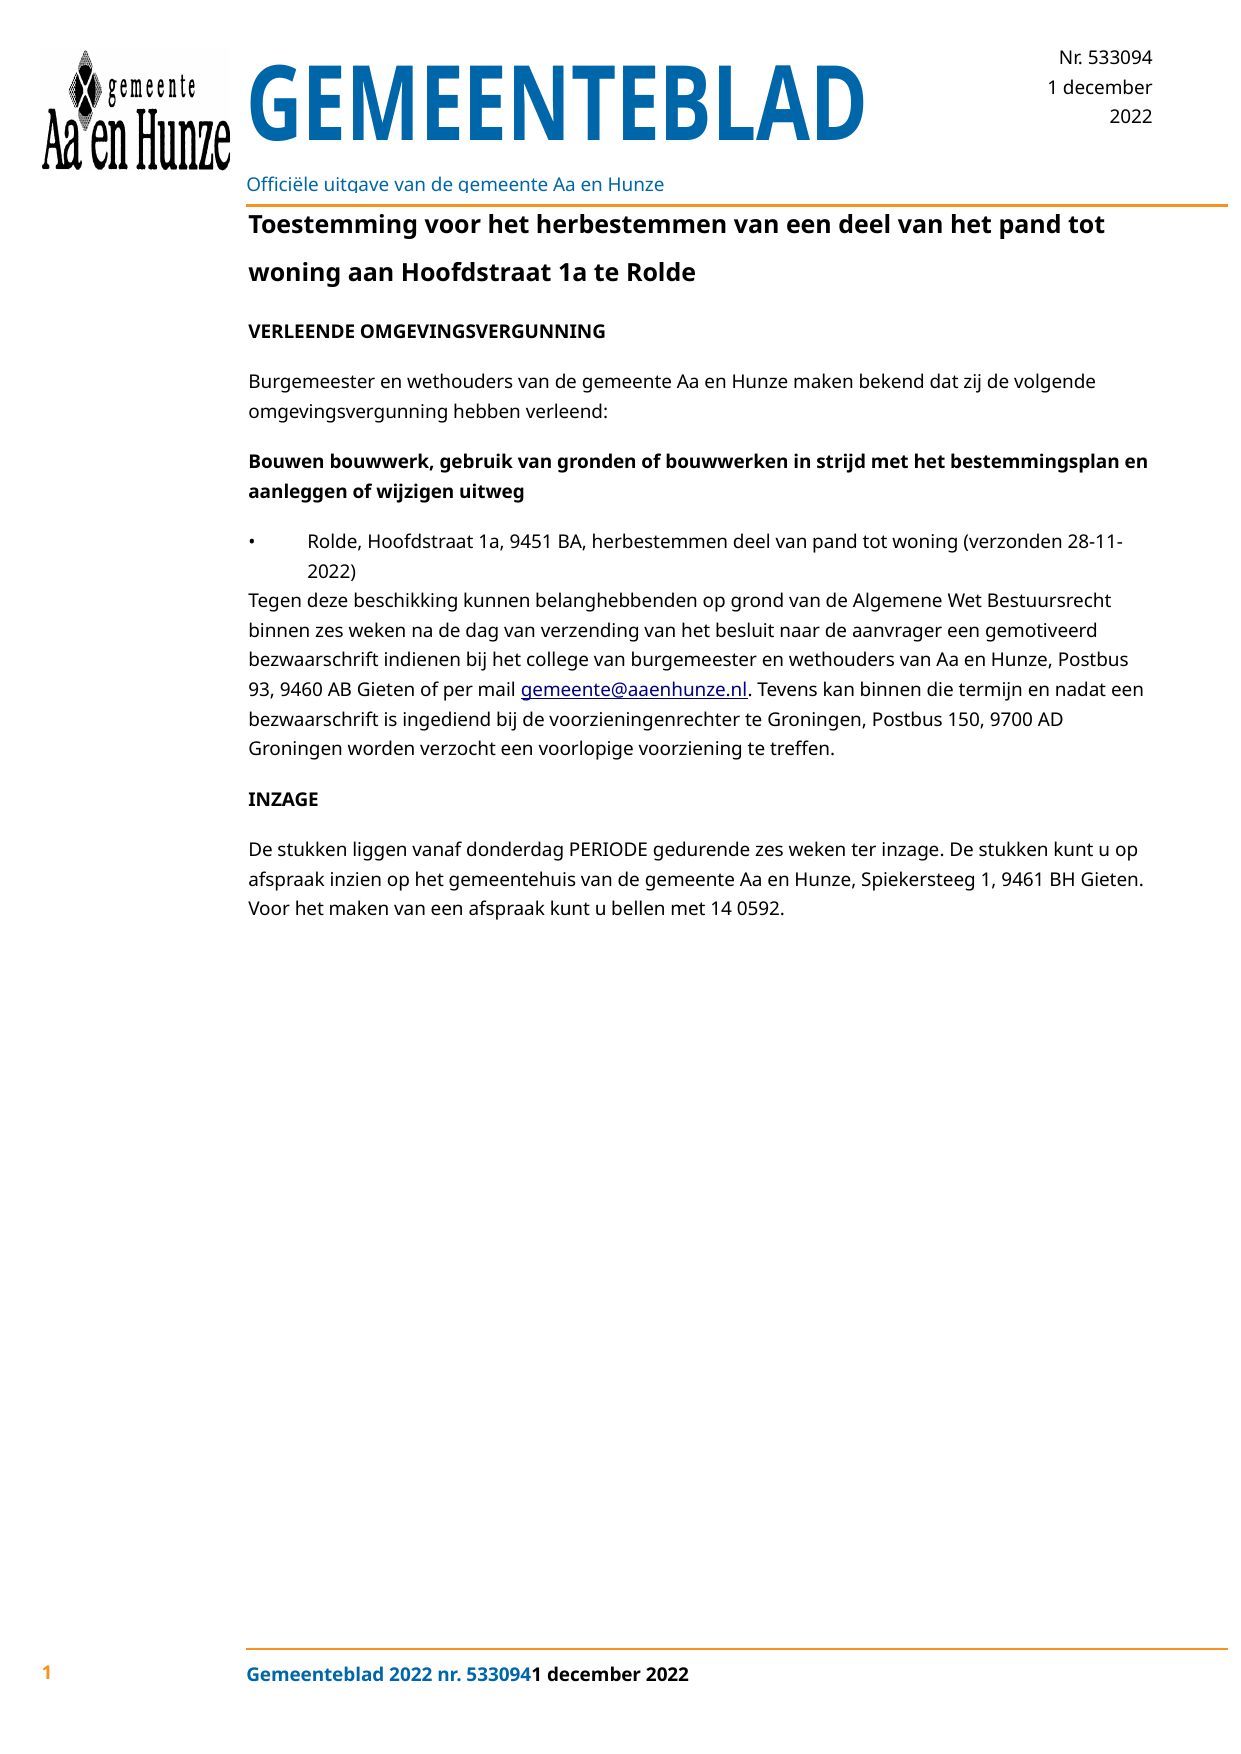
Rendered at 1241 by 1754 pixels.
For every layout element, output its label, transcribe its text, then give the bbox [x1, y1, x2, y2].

text De stukken liggen vanaf donderdag PERIODE gedurende zes weken ter inzage. De stukken kunt u op afspraak inzien op het gemeentehuis van de gemeente Aa en Hunze, Spiekersteeg 1, 9461 BH Gieten. Voor het maken van een afspraak kunt u bellen met 14 0592. [248, 836, 1152, 921]
text Toestemming voor het herbestemmen van een deel van het pand tot woning aan Hoofdstraat 1a te Rolde [248, 207, 1152, 288]
text Bouwen bouwwerk, gebruik van gronden of bouwwerken in strijd met het bestemmingsplan en aanleggen of wijzigen uitweg [248, 448, 1152, 504]
text Tegen deze beschikking kunnen belanghebbenden op grond van de Algemene Wet Bestuursrecht binnen zes weken na de dag van verzending van het besluit naar de aanvrager een gemotiveerd bezwaarschrift indienen bij het college van burgemeester en wethouders van Aa en Hunze, Postbus 93, 9460 AB Gieten of per mail gemeente@aaenhunze.nl. Tevens kan binnen die termijn en nadat een bezwaarschrift is ingediend bij de voorzieningenrechter te Groningen, Postbus 150, 9700 AD Groningen worden verzocht een voorlopige voorziening te treffen. [248, 587, 1152, 761]
text VERLEENDE OMGEVINGSVERGUNNING [248, 318, 1152, 344]
text INZAGE [248, 786, 1152, 812]
text Burgemeester en wethouders van de gemeente Aa en Hunze maken bekend dat zij de volgende omgevingsvergunning hebben verleend: [248, 368, 1152, 424]
picture [41, 47, 231, 172]
list Rolde, Hoofdstraat 1a, 9451 BA, herbestemmen deel van pand tot woning (verzonden 28-11-2022) [248, 528, 1152, 584]
